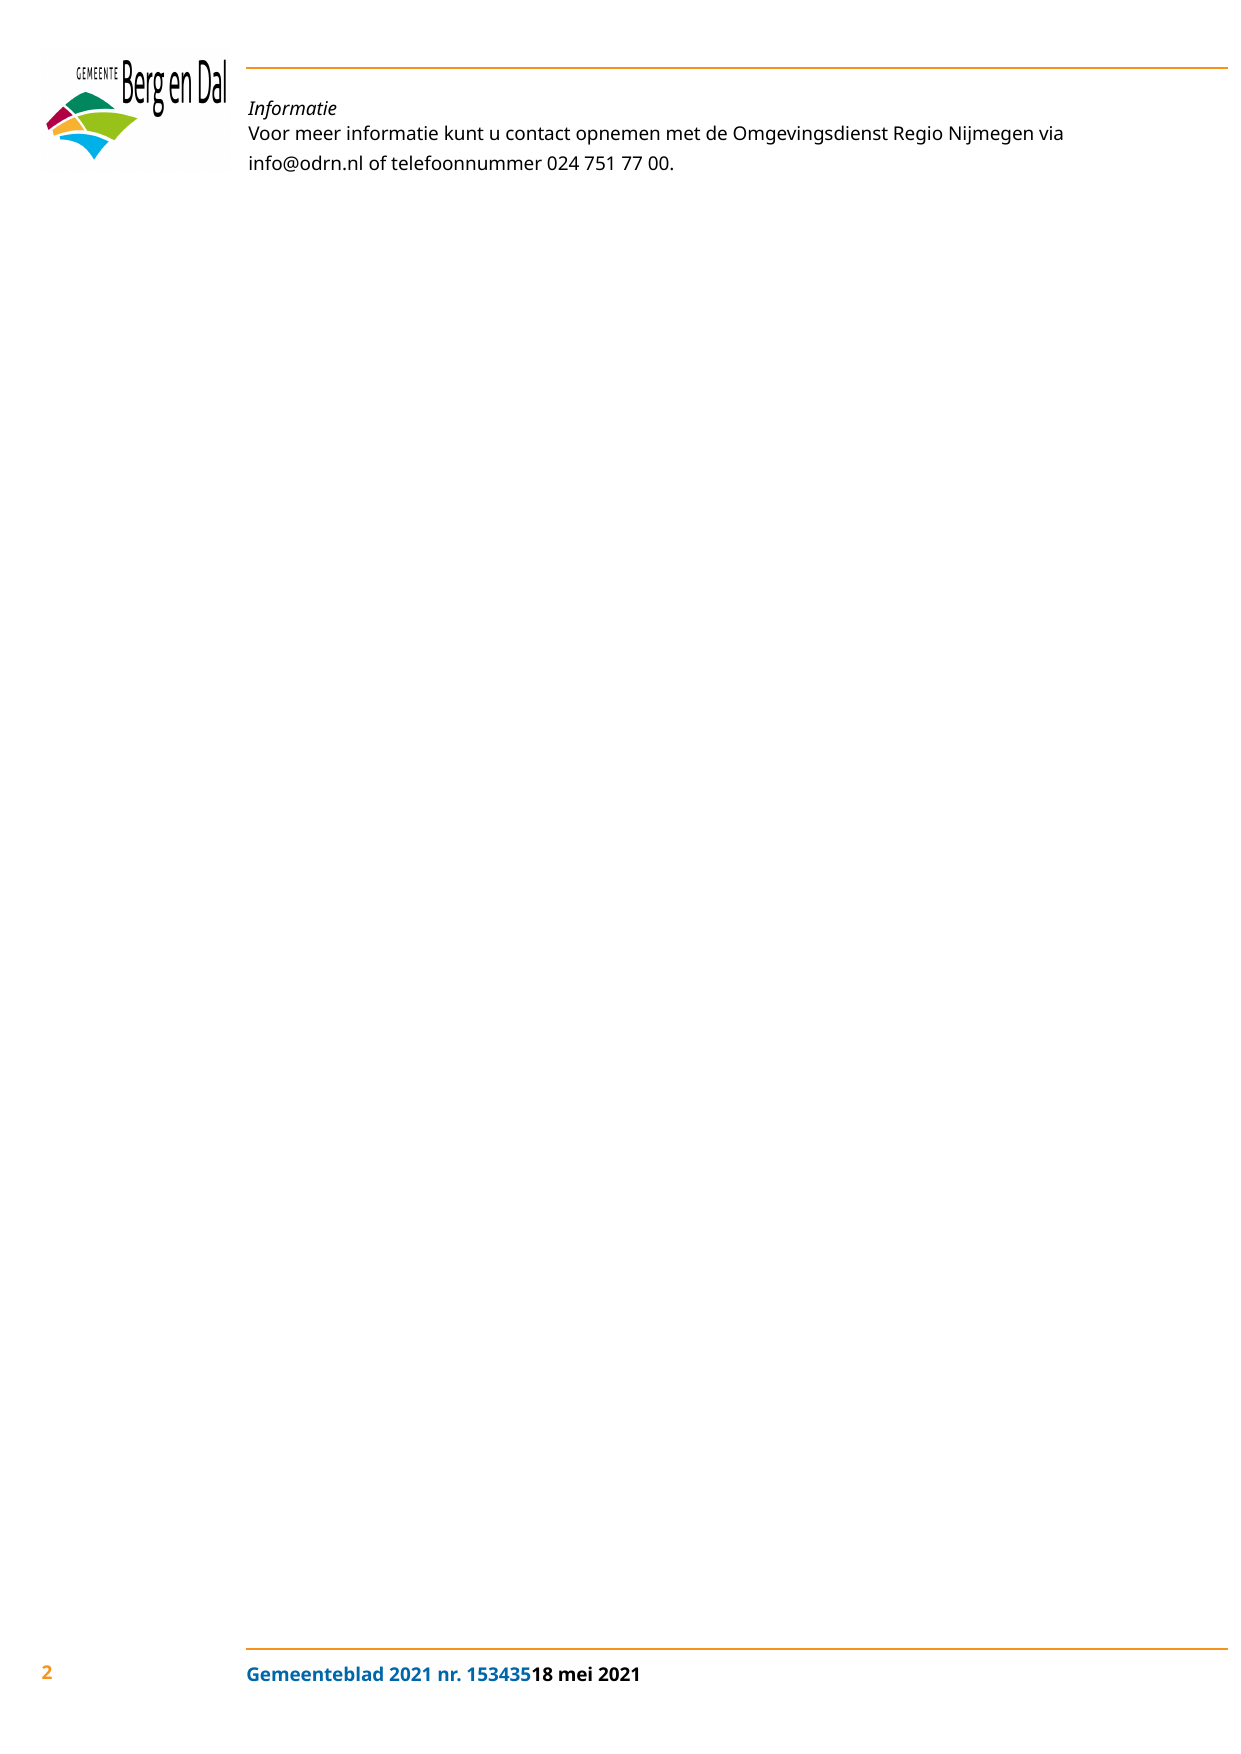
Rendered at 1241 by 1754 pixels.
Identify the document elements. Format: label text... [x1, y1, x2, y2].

text Informatie [248, 95, 1152, 121]
text Voor meer informatie kunt u contact opnemen met de Omgevingsdienst Regio Nijmegen via info@odrn.nl of telefoonnummer 024 751 77 00. [248, 121, 1152, 176]
picture [41, 47, 231, 172]
